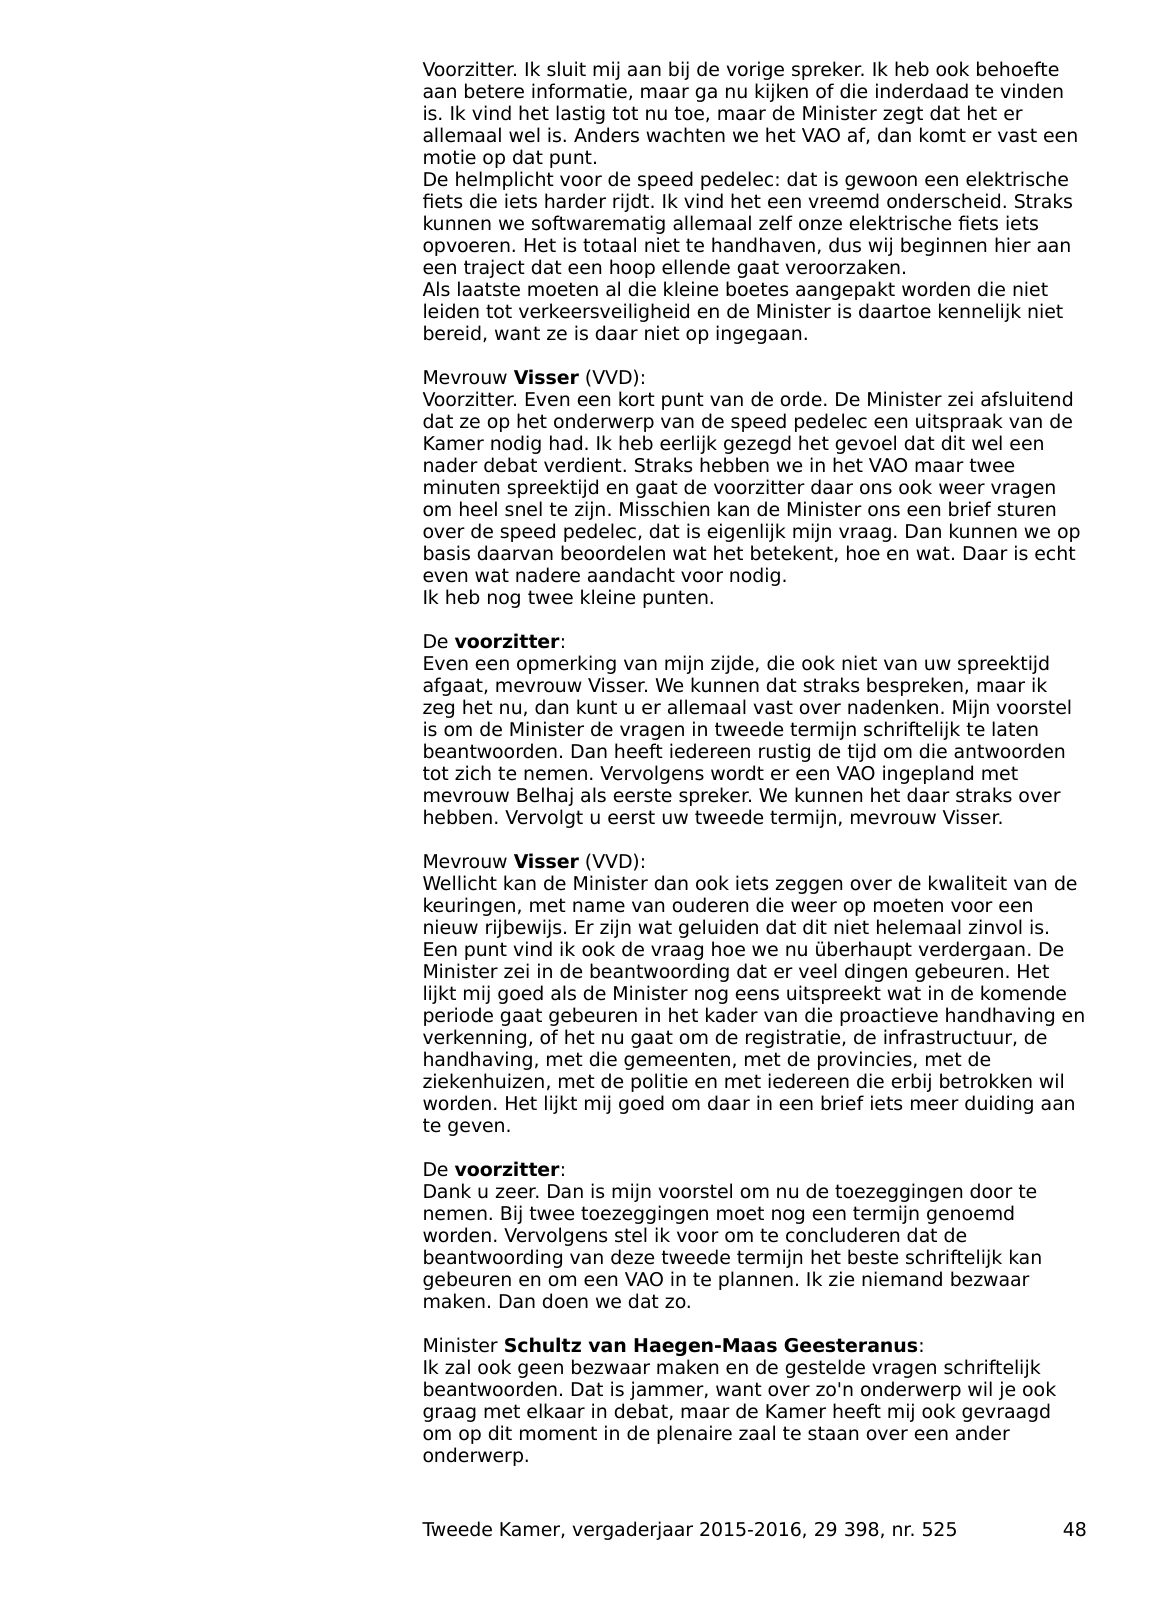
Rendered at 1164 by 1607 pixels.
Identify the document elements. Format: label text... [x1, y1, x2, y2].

text Voorzitter. Ik sluit mij aan bij de vorige spreker. Ik heb ook behoefte aan betere informatie, maar ga nu kijken of die inderdaad te vinden is. Ik vind het lastig tot nu toe, maar de Minister zegt dat het er allemaal wel is. Anders wachten we het VAO af, dan komt er vast een motie op dat punt. [422, 59, 1087, 169]
text Mevrouw Visser (VVD): [422, 851, 1087, 873]
text Wellicht kan de Minister dan ook iets zeggen over de kwaliteit van de keuringen, met name van ouderen die weer op moeten voor een nieuw rijbewijs. Er zijn wat geluiden dat dit niet helemaal zinvol is. [422, 873, 1087, 939]
text Dank u zeer. Dan is mijn voorstel om nu de toezeggingen door te nemen. Bij twee toezeggingen moet nog een termijn genoemd worden. Vervolgens stel ik voor om te concluderen dat de beantwoording van deze tweede termijn het beste schriftelijk kan gebeuren en om een VAO in te plannen. Ik zie niemand bezwaar maken. Dan doen we dat zo. [422, 1181, 1087, 1313]
text Als laatste moeten al die kleine boetes aangepakt worden die niet leiden tot verkeersveiligheid en de Minister is daartoe kennelijk niet bereid, want ze is daar niet op ingegaan. [422, 279, 1087, 345]
text De voorzitter: [422, 1159, 1087, 1181]
text De helmplicht voor de speed pedelec: dat is gewoon een elektrische fiets die iets harder rijdt. Ik vind het een vreemd onderscheid. Straks kunnen we softwarematig allemaal zelf onze elektrische fiets iets opvoeren. Het is totaal niet te handhaven, dus wij beginnen hier aan een traject dat een hoop ellende gaat veroorzaken. [422, 169, 1087, 279]
text Ik zal ook geen bezwaar maken en de gestelde vragen schriftelijk beantwoorden. Dat is jammer, want over zo'n onderwerp wil je ook graag met elkaar in debat, maar de Kamer heeft mij ook gevraagd om op dit moment in de plenaire zaal te staan over een ander onderwerp. [422, 1357, 1087, 1467]
text Mevrouw Visser (VVD): [422, 367, 1087, 389]
text Even een opmerking van mijn zijde, die ook niet van uw spreektijd afgaat, mevrouw Visser. We kunnen dat straks bespreken, maar ik zeg het nu, dan kunt u er allemaal vast over nadenken. Mijn voorstel is om de Minister de vragen in tweede termijn schriftelijk te laten beantwoorden. Dan heeft iedereen rustig de tijd om die antwoorden tot zich te nemen. Vervolgens wordt er een VAO ingepland met mevrouw Belhaj als eerste spreker. We kunnen het daar straks over hebben. Vervolgt u eerst uw tweede termijn, mevrouw Visser. [422, 653, 1087, 829]
text Een punt vind ik ook de vraag hoe we nu überhaupt verdergaan. De Minister zei in de beantwoording dat er veel dingen gebeuren. Het lijkt mij goed als de Minister nog eens uitspreekt wat in de komende periode gaat gebeuren in het kader van die proactieve handhaving en verkenning, of het nu gaat om de registratie, de infrastructuur, de handhaving, met die gemeenten, met de provincies, met de ziekenhuizen, met de politie en met iedereen die erbij betrokken wil worden. Het lijkt mij goed om daar in een brief iets meer duiding aan te geven. [422, 939, 1087, 1137]
text Voorzitter. Even een kort punt van de orde. De Minister zei afsluitend dat ze op het onderwerp van de speed pedelec een uitspraak van de Kamer nodig had. Ik heb eerlijk gezegd het gevoel dat dit wel een nader debat verdient. Straks hebben we in het VAO maar twee minuten spreektijd en gaat de voorzitter daar ons ook weer vragen om heel snel te zijn. Misschien kan de Minister ons een brief sturen over de speed pedelec, dat is eigenlijk mijn vraag. Dan kunnen we op basis daarvan beoordelen wat het betekent, hoe en wat. Daar is echt even wat nadere aandacht voor nodig. [422, 389, 1087, 587]
text De voorzitter: [422, 631, 1087, 653]
text Ik heb nog twee kleine punten. [422, 587, 1087, 609]
text Minister Schultz van Haegen-Maas Geesteranus: [422, 1335, 1087, 1357]
